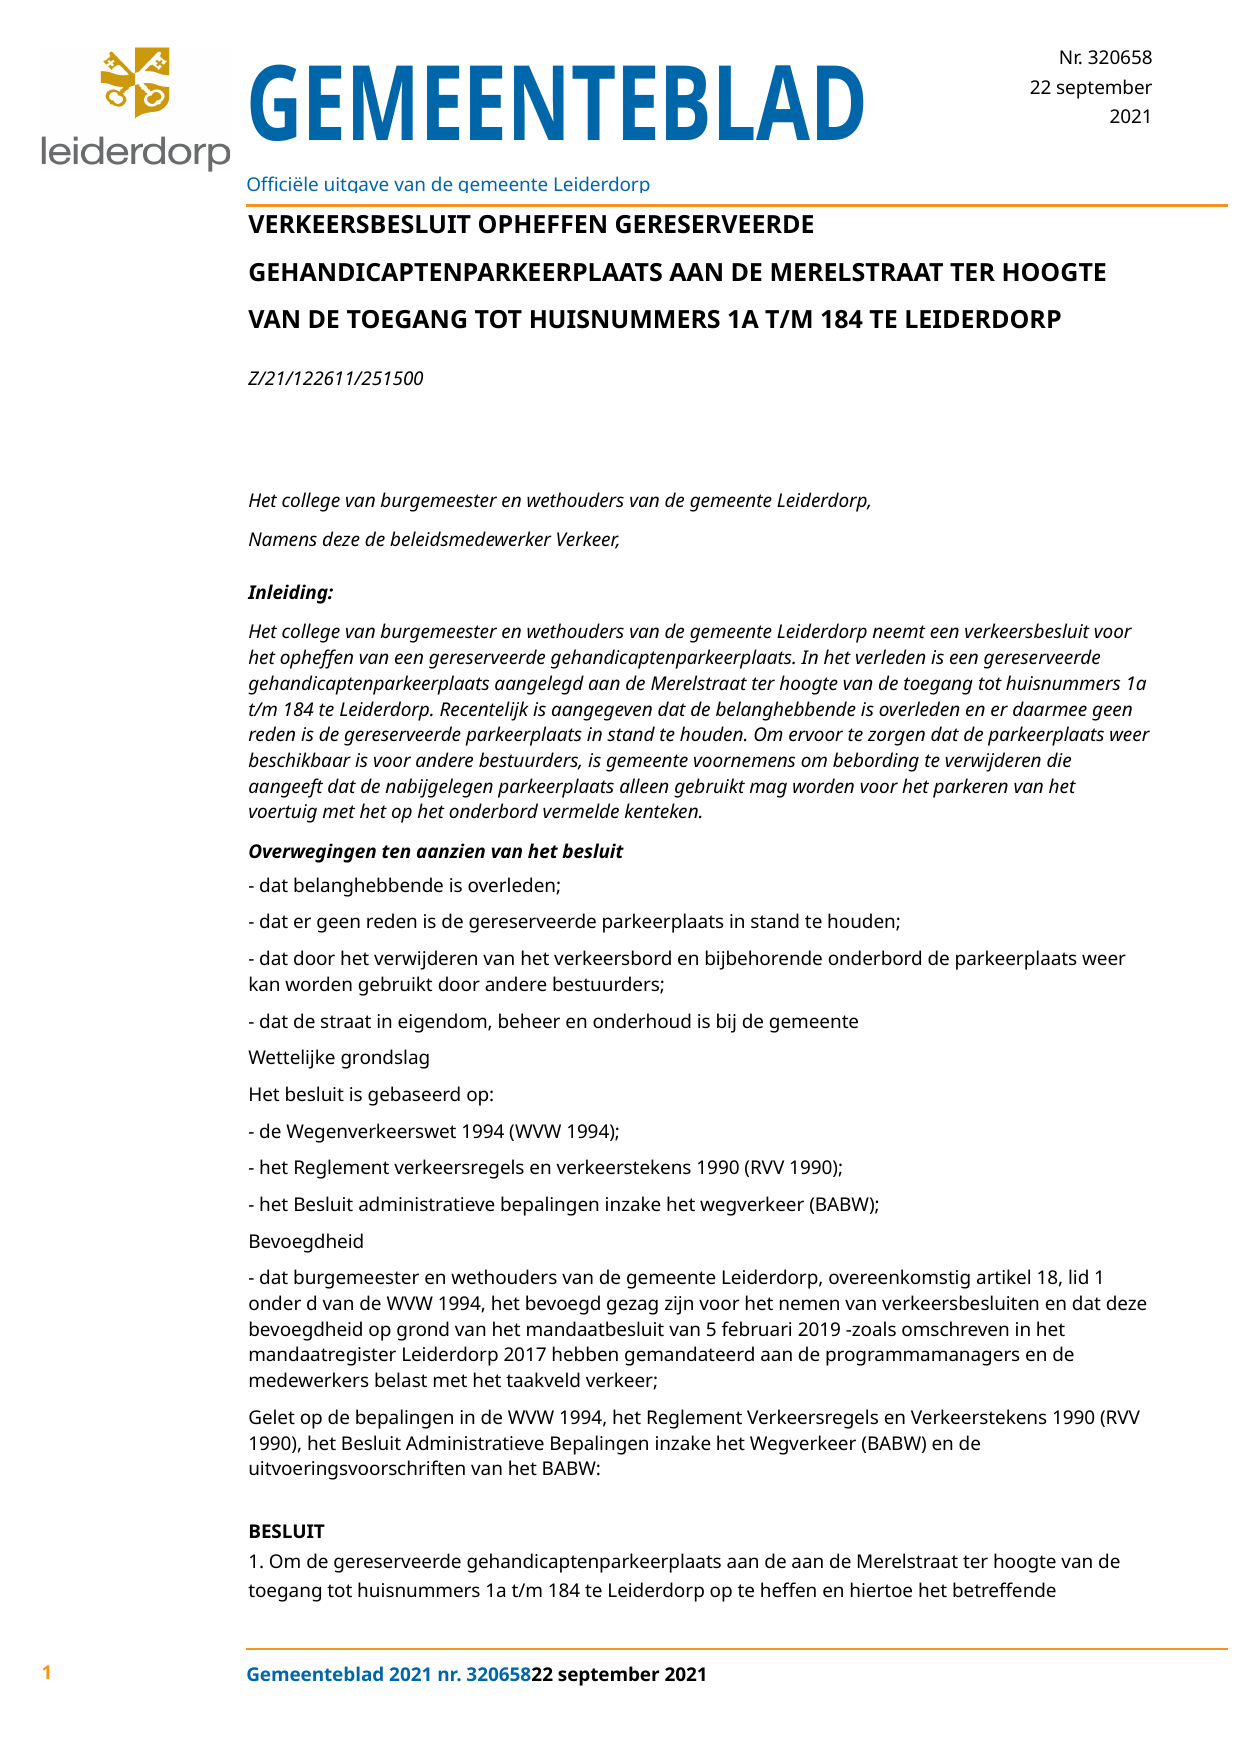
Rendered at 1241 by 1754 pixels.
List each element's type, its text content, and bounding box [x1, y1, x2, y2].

text Bevoegdheid [248, 1228, 1152, 1253]
text 1. Om de gereserveerde gehandicaptenparkeerplaats aan de aan de Merelstraat ter hoogte van de toegang tot huisnummers 1a t/m 184 te Leiderdorp op te heffen en hiertoe het betreffende [248, 1548, 1152, 1603]
text BESLUIT [248, 1518, 1152, 1544]
text Het college van burgemeester en wethouders van de gemeente Leiderdorp neemt een verkeersbesluit voor het opheffen van een gereserveerde gehandicaptenparkeerplaats. In het verleden is een gereserveerde gehandicaptenparkeerplaats aangelegd aan de Merelstraat ter hoogte van de toegang tot huisnummers 1a t/m 184 te Leiderdorp. Recentelijk is aangegeven dat de belanghebbende is overleden en er daarmee geen reden is de gereserveerde parkeerplaats in stand te houden. Om ervoor te zorgen dat de parkeerplaats weer beschikbaar is voor andere bestuurders, is gemeente voornemens om bebording te verwijderen die aangeeft dat de nabijgelegen parkeerplaats alleen gebruikt mag worden voor het parkeren van het voertuig met het op het onderbord vermelde kenteken. [248, 619, 1152, 824]
text Namens deze de beleidsmedewerker Verkeer, [248, 527, 1152, 552]
text - dat burgemeester en wethouders van de gemeente Leiderdorp, overeenkomstig artikel 18, lid 1 onder d van de WVW 1994, het bevoegd gezag zijn voor het nemen van verkeersbesluiten en dat deze bevoegdheid op grond van het mandaatbesluit van 5 februari 2019 -zoals omschreven in het mandaatregister Leiderdorp 2017 hebben gemandateerd aan de programmamanagers en de medewerkers belast met het taakveld verkeer; [248, 1264, 1152, 1393]
picture [41, 47, 231, 172]
text Inleiding: [248, 579, 1152, 605]
text Het besluit is gebaseerd op: [248, 1081, 1152, 1107]
text Overwegingen ten aanzien van het besluit [248, 838, 1152, 864]
text - de Wegenverkeerswet 1994 (WVW 1994); [248, 1118, 1152, 1143]
text Wettelijke grondslag [248, 1044, 1152, 1070]
text Gelet op de bepalingen in de WVW 1994, het Reglement Verkeersregels en Verkeerstekens 1990 (RVV 1990), het Besluit Administratieve Bepalingen inzake het Wegverkeer (BABW) en de uitvoeringsvoorschriften van het BABW: [248, 1404, 1152, 1481]
text VERKEERSBESLUIT OPHEFFEN GERESERVEERDE GEHANDICAPTENPARKEERPLAATS AAN DE MERELSTRAAT TER HOOGTE VAN DE TOEGANG TOT HUISNUMMERS 1A T/M 184 TE LEIDERDORP [248, 207, 1152, 336]
text - het Besluit administratieve bepalingen inzake het wegverkeer (BABW); [248, 1191, 1152, 1217]
text - dat de straat in eigendom, beheer en onderhoud is bij de gemeente [248, 1008, 1152, 1033]
text - dat er geen reden is de gereserveerde parkeerplaats in stand te houden; [248, 909, 1152, 934]
text - dat belanghebbende is overleden; [248, 872, 1152, 898]
text Het college van burgemeester en wethouders van de gemeente Leiderdorp, [248, 487, 1152, 513]
text - het Reglement verkeersregels en verkeerstekens 1990 (RVV 1990); [248, 1154, 1152, 1180]
text - dat door het verwijderen van het verkeersbord en bijbehorende onderbord de parkeerplaats weer kan worden gebruikt door andere bestuurders; [248, 945, 1152, 997]
text Z/21/122611/251500 [248, 366, 1152, 391]
